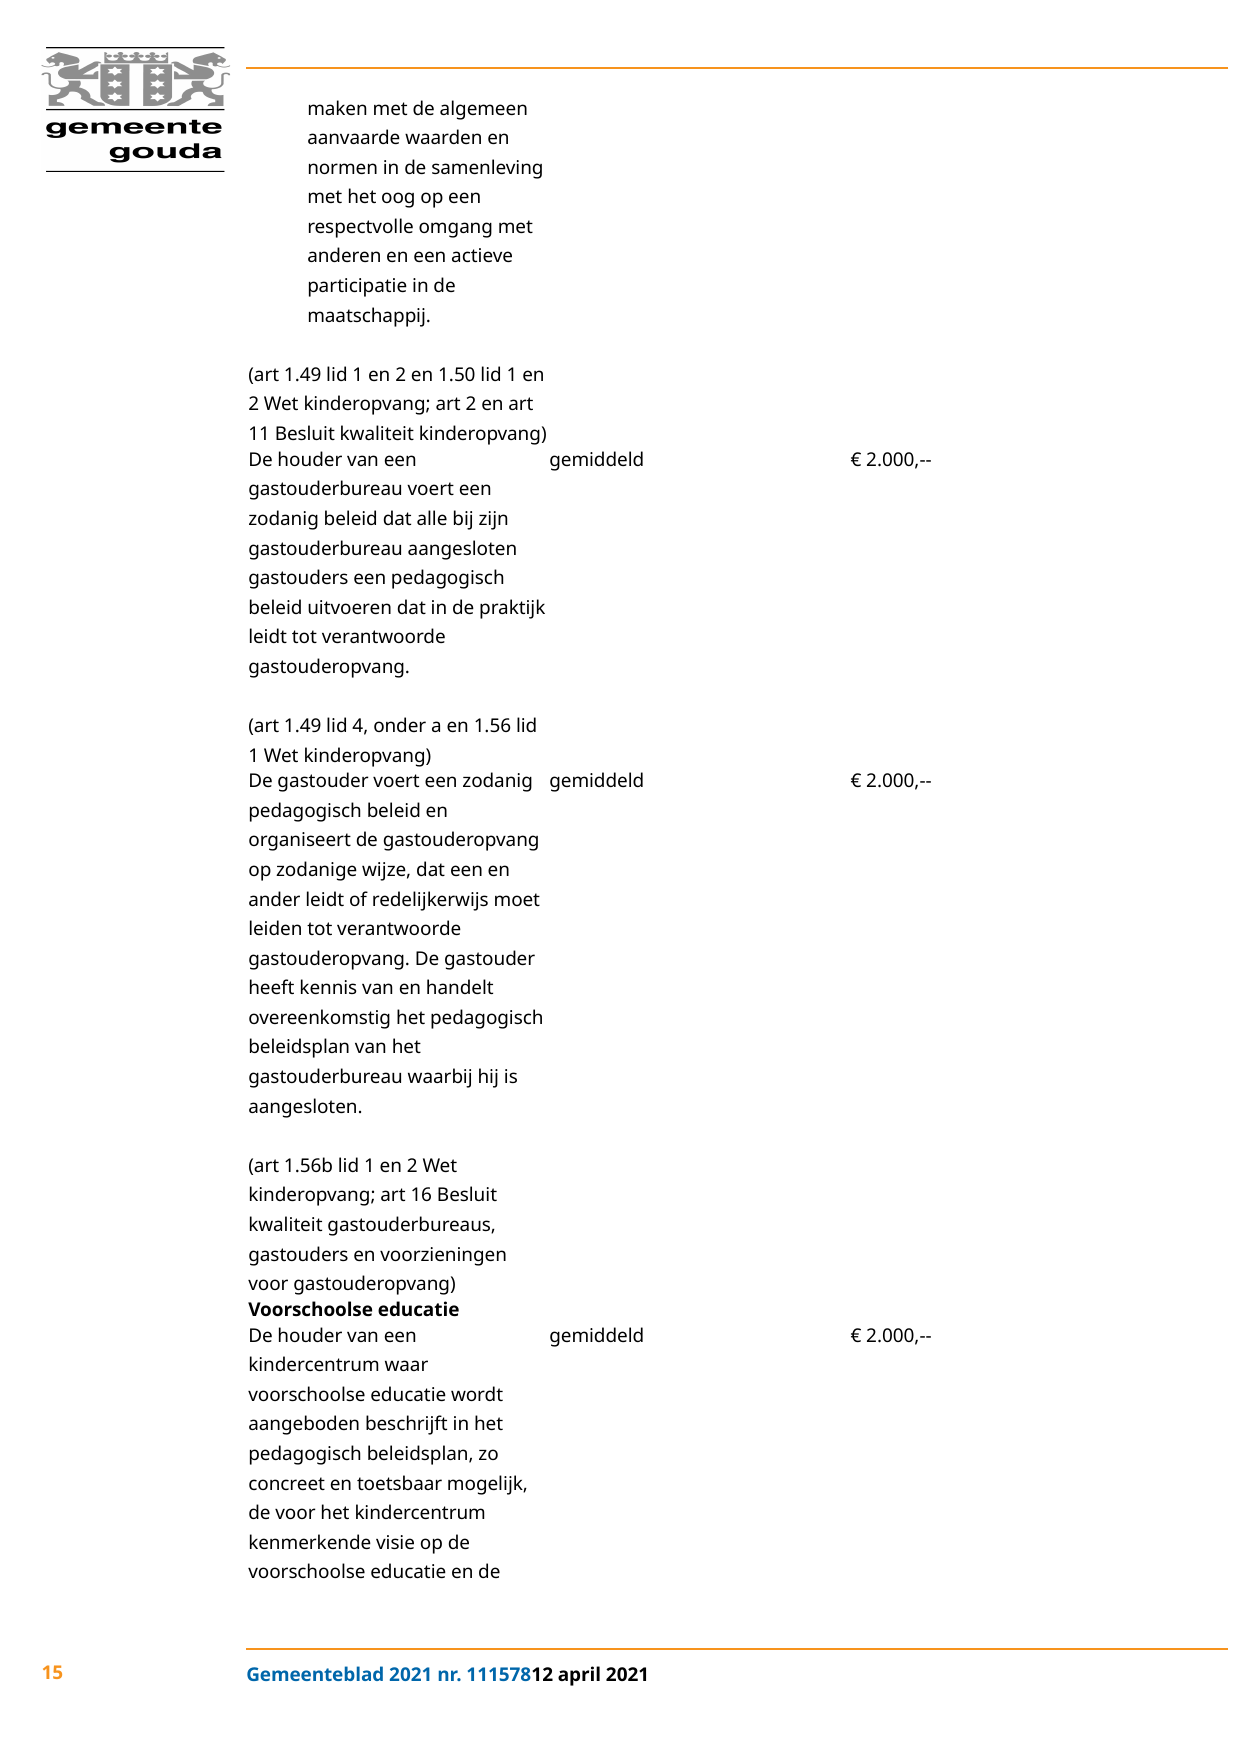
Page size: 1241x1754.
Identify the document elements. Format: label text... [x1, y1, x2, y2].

table_cell [850, 95, 1152, 446]
table_cell [850, 1296, 1152, 1322]
table_cell De houder van een gastouderbureau voert een zodanig beleid dat alle bij zijn gastouderbureau aangesloten gastouders een pedagogisch beleid uitvoeren dat in de praktijk leidt tot verantwoorde gastouderopvang. (art 1.49 lid 4, onder a en 1.56 lid 1 Wet kinderopvang) [248, 446, 549, 767]
table_cell € 2.000,-- [850, 446, 1152, 767]
table_cell gemiddeld [549, 1322, 850, 1584]
table_cell De houder van een kindercentrum waar voorschoolse educatie wordt aangeboden beschrijft in het pedagogisch beleidsplan, zo concreet en toetsbaar mogelijk, de voor het kindercentrum kenmerkende visie op de voorschoolse educatie en de [248, 1322, 549, 1584]
picture [41, 47, 231, 172]
table_cell [549, 1296, 850, 1322]
table_cell maken met de algemeen aanvaarde waarden en normen in de samenleving met het oog op een respectvolle omgang met anderen en een actieve participatie in de maatschappij. (art 1.49 lid 1 en 2 en 1.50 lid 1 en 2 Wet kinderopvang; art 2 en art 11 Besluit kwaliteit kinderopvang) [248, 95, 549, 446]
table_cell € 2.000,-- [850, 768, 1152, 1296]
table_cell € 2.000,-- [850, 1322, 1152, 1584]
table_cell Voorschoolse educatie [248, 1296, 549, 1322]
table_cell [549, 95, 850, 446]
table_cell gemiddeld [549, 768, 850, 1296]
table_cell De gastouder voert een zodanig pedagogisch beleid en organiseert de gastouderopvang op zodanige wijze, dat een en ander leidt of redelijkerwijs moet leiden tot verantwoorde gastouderopvang. De gastouder heeft kennis van en handelt overeenkomstig het pedagogisch beleidsplan van het gastouderbureau waarbij hij is aangesloten. (art 1.56b lid 1 en 2 Wet kinderopvang; art 16 Besluit kwaliteit gastouderbureaus, gastouders en voorzieningen voor gastouderopvang) [248, 768, 549, 1296]
table_cell gemiddeld [549, 446, 850, 767]
